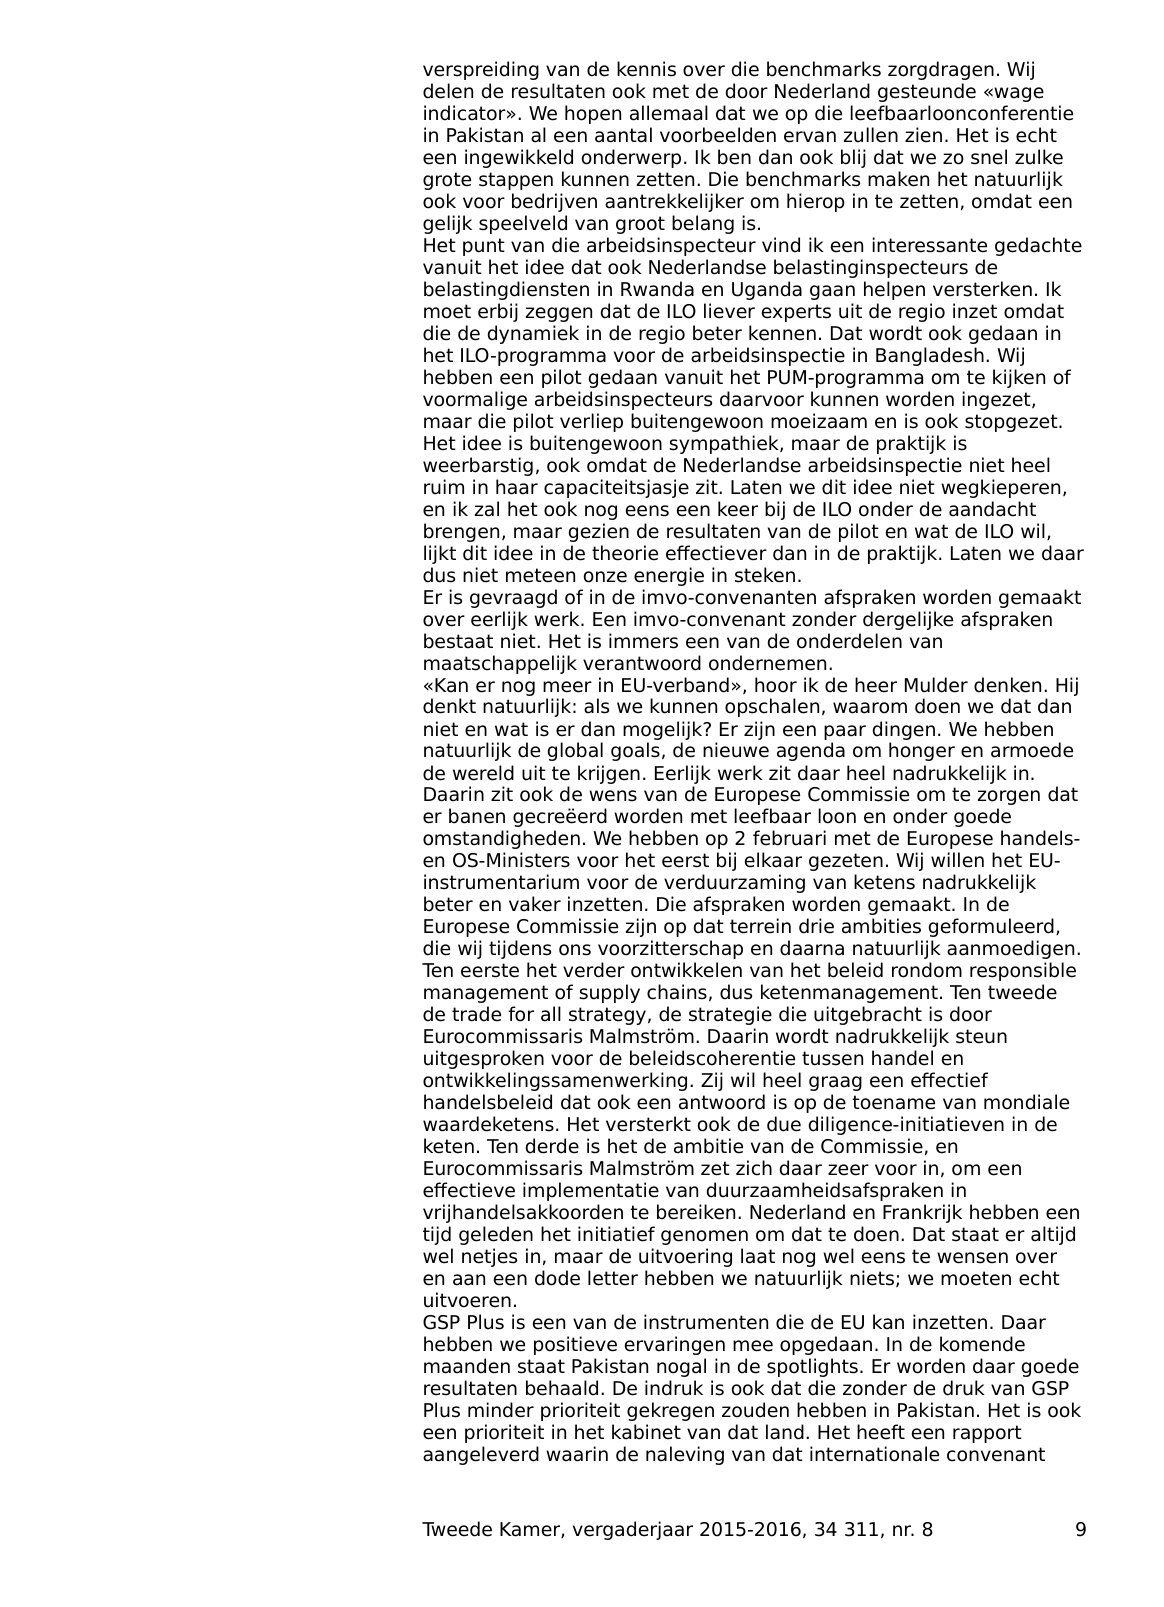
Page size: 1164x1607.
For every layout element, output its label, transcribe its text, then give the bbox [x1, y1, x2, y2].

text verspreiding van de kennis over die benchmarks zorgdragen. Wij delen de resultaten ook met de door Nederland gesteunde «wage indicator». We hopen allemaal dat we op die leefbaarloonconferentie in Pakistan al een aantal voorbeelden ervan zullen zien. Het is echt een ingewikkeld onderwerp. Ik ben dan ook blij dat we zo snel zulke grote stappen kunnen zetten. Die benchmarks maken het natuurlijk ook voor bedrijven aantrekkelijker om hierop in te zetten, omdat een gelijk speelveld van groot belang is. [422, 59, 1087, 235]
text Er is gevraagd of in de imvo-convenanten afspraken worden gemaakt over eerlijk werk. Een imvo-convenant zonder dergelijke afspraken bestaat niet. Het is immers een van de onderdelen van maatschappelijk verantwoord ondernemen. [422, 587, 1087, 674]
text GSP Plus is een van de instrumenten die de EU kan inzetten. Daar hebben we positieve ervaringen mee opgedaan. In de komende maanden staat Pakistan nogal in de spotlights. Er worden daar goede resultaten behaald. De indruk is ook dat die zonder de druk van GSP Plus minder prioriteit gekregen zouden hebben in Pakistan. Het is ook een prioriteit in het kabinet van dat land. Het heeft een rapport aangeleverd waarin de naleving van dat internationale convenant [422, 1312, 1087, 1466]
text «Kan er nog meer in EU-verband», hoor ik de heer Mulder denken. Hij denkt natuurlijk: als we kunnen opschalen, waarom doen we dat dan niet en wat is er dan mogelijk? Er zijn een paar dingen. We hebben natuurlijk de global goals, de nieuwe agenda om honger en armoede de wereld uit te krijgen. Eerlijk werk zit daar heel nadrukkelijk in. Daarin zit ook de wens van de Europese Commissie om te zorgen dat er banen gecreëerd worden met leefbaar loon en onder goede omstandigheden. We hebben op 2 februari met de Europese handels- en OS-Ministers voor het eerst bij elkaar gezeten. Wij willen het EU-instrumentarium voor de verduurzaming van ketens nadrukkelijk beter en vaker inzetten. Die afspraken worden gemaakt. In de Europese Commissie zijn op dat terrein drie ambities geformuleerd, die wij tijdens ons voorzitterschap en daarna natuurlijk aanmoedigen. Ten eerste het verder ontwikkelen van het beleid rondom responsible management of supply chains, dus ketenmanagement. Ten tweede de trade for all strategy, de strategie die uitgebracht is door Eurocommissaris Malmström. Daarin wordt nadrukkelijk steun uitgesproken voor de beleidscoherentie tussen handel en ontwikkelingssamenwerking. Zij wil heel graag een effectief handelsbeleid dat ook een antwoord is op de toename van mondiale waardeketens. Het versterkt ook de due diligence-initiatieven in de keten. Ten derde is het de ambitie van de Commissie, en Eurocommissaris Malmström zet zich daar zeer voor in, om een effectieve implementatie van duurzaamheidsafspraken in vrijhandelsakkoorden te bereiken. Nederland en Frankrijk hebben een tijd geleden het initiatief genomen om dat te doen. Dat staat er altijd wel netjes in, maar de uitvoering laat nog wel eens te wensen over en aan een dode letter hebben we natuurlijk niets; we moeten echt uitvoeren. [422, 674, 1087, 1312]
text Het punt van die arbeidsinspecteur vind ik een interessante gedachte vanuit het idee dat ook Nederlandse belastinginspecteurs de belastingdiensten in Rwanda en Uganda gaan helpen versterken. Ik moet erbij zeggen dat de ILO liever experts uit de regio inzet omdat die de dynamiek in de regio beter kennen. Dat wordt ook gedaan in het ILO-programma voor de arbeidsinspectie in Bangladesh. Wij hebben een pilot gedaan vanuit het PUM-programma om te kijken of voormalige arbeidsinspecteurs daarvoor kunnen worden ingezet, maar die pilot verliep buitengewoon moeizaam en is ook stopgezet. Het idee is buitengewoon sympathiek, maar de praktijk is weerbarstig, ook omdat de Nederlandse arbeidsinspectie niet heel ruim in haar capaciteitsjasje zit. Laten we dit idee niet wegkieperen, en ik zal het ook nog eens een keer bij de ILO onder de aandacht brengen, maar gezien de resultaten van de pilot en wat de ILO wil, lijkt dit idee in de theorie effectiever dan in de praktijk. Laten we daar dus niet meteen onze energie in steken. [422, 235, 1087, 587]
